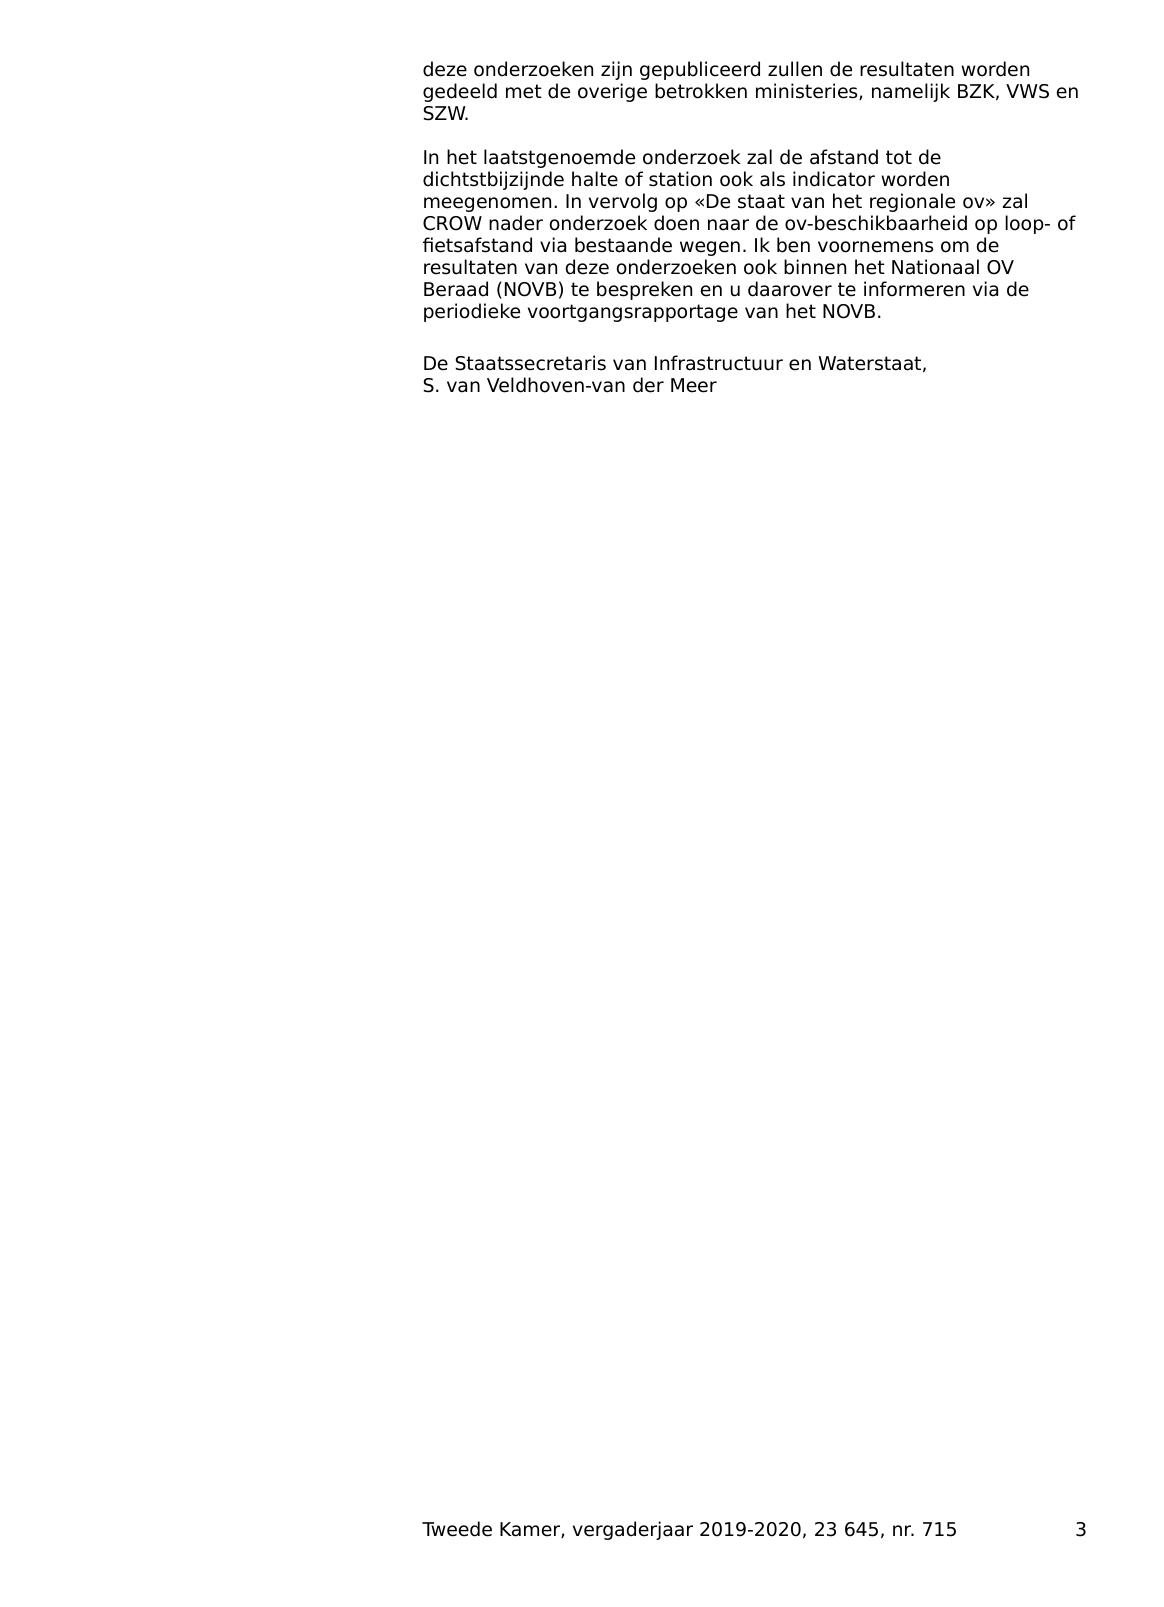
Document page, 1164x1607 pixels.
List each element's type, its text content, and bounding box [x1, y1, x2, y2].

text De Staatssecretaris van Infrastructuur en Waterstaat, S. van Veldhoven-van der Meer [422, 353, 1087, 397]
text deze onderzoeken zijn gepubliceerd zullen de resultaten worden gedeeld met de overige betrokken ministeries, namelijk BZK, VWS en SZW. [422, 59, 1087, 125]
text In het laatstgenoemde onderzoek zal de afstand tot de dichtstbijzijnde halte of station ook als indicator worden meegenomen. In vervolg op «De staat van het regionale ov» zal CROW nader onderzoek doen naar de ov-beschikbaarheid op loop- of fietsafstand via bestaande wegen. Ik ben voornemens om de resultaten van deze onderzoeken ook binnen het Nationaal OV Beraad (NOVB) te bespreken en u daarover te informeren via de periodieke voortgangsrapportage van het NOVB. [422, 147, 1087, 323]
